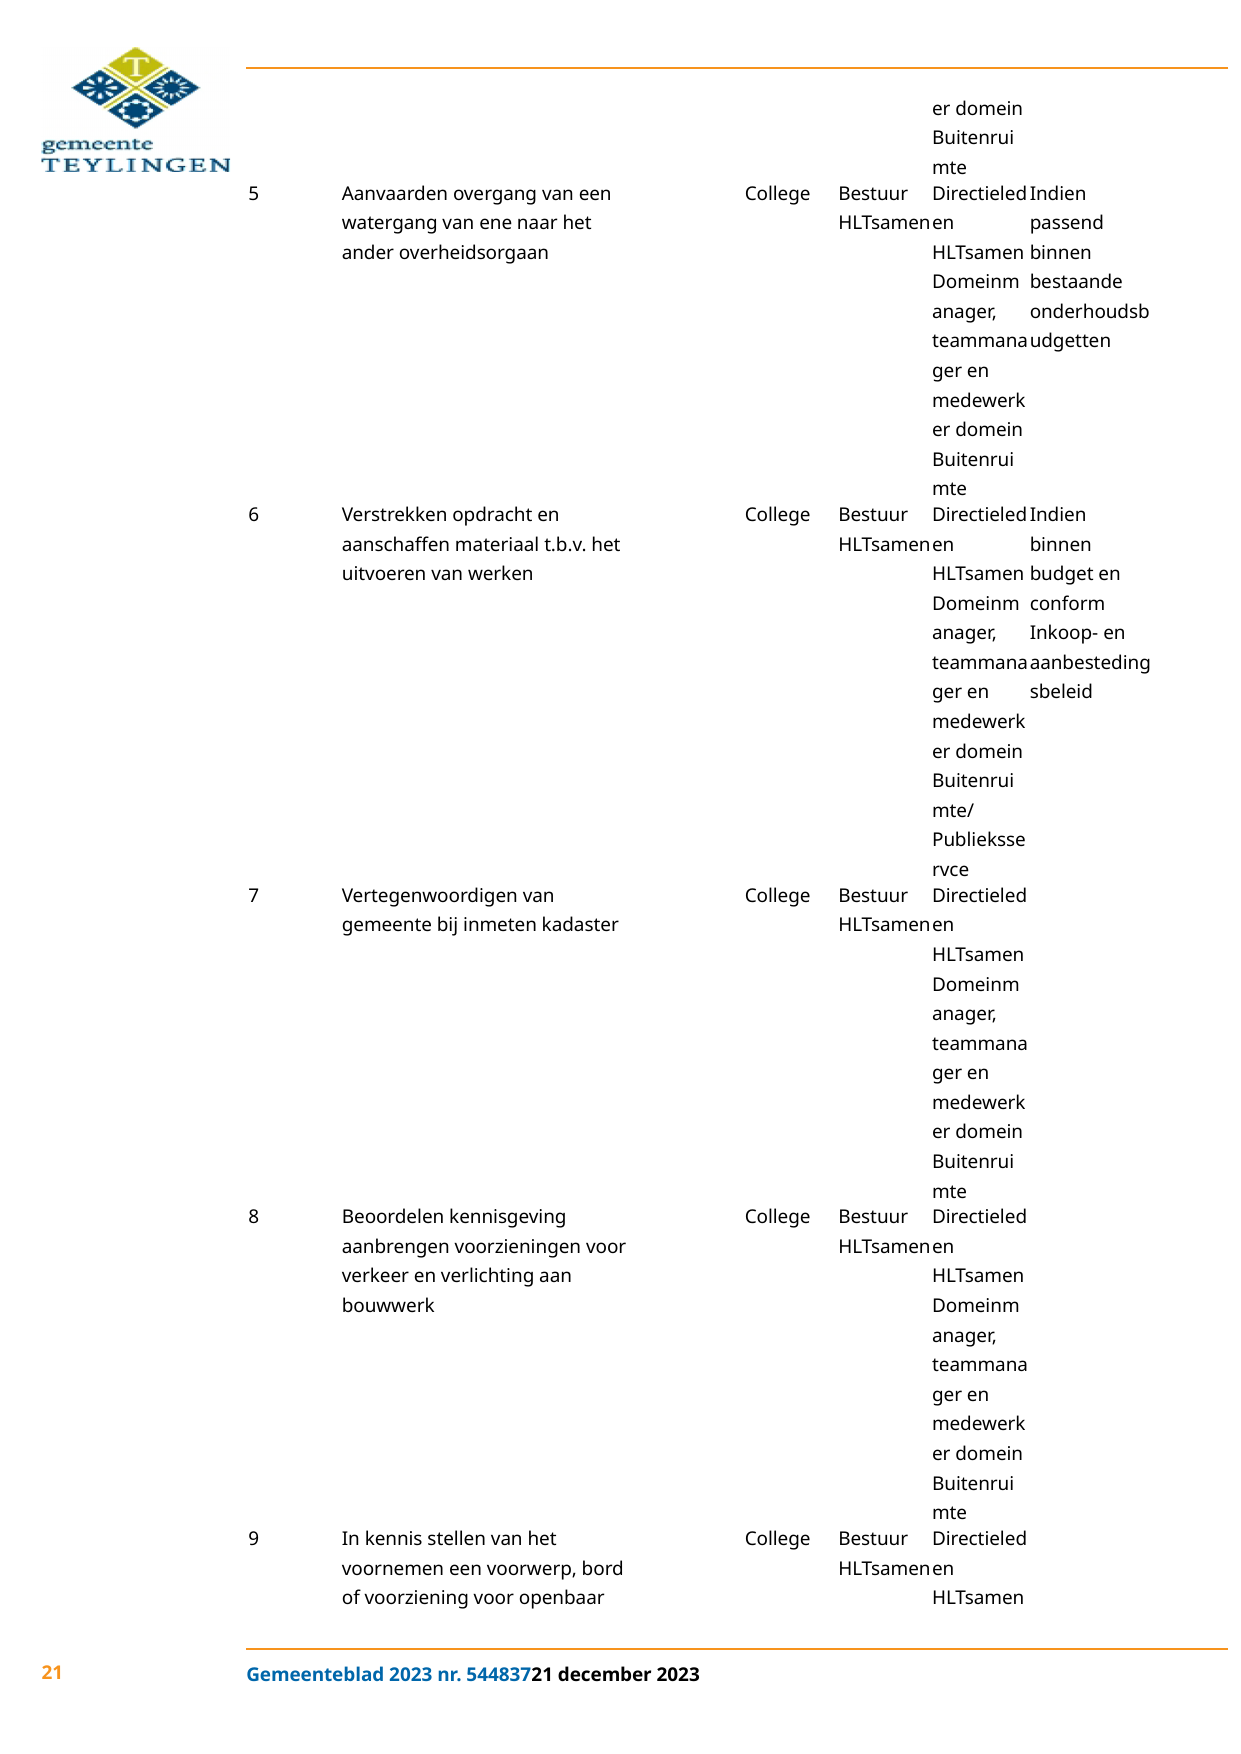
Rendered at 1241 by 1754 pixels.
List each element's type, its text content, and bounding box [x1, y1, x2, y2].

table_cell 6 [248, 501, 342, 882]
table_cell [1030, 882, 1152, 1203]
table_cell Bestuur HLTsamen [838, 180, 932, 501]
table_cell Verstrekken opdracht en aanschaffen materiaal t.b.v. het uitvoeren van werken [342, 501, 635, 882]
table_cell [342, 95, 635, 180]
table_cell [635, 1204, 744, 1525]
table_cell Directieleden HLTsamen Domeinmanager, teammanager en medewerker domein Buitenruimte [932, 882, 1029, 1203]
table_cell Bestuur HLTsamen [838, 882, 932, 1203]
table_cell 7 [248, 882, 342, 1203]
table_cell College [745, 1204, 838, 1525]
table_cell Directieleden HLTsamen [932, 1525, 1029, 1610]
table_cell [635, 180, 744, 501]
table_cell [838, 95, 932, 180]
table_cell College [745, 882, 838, 1203]
table_cell Bestuur HLTsamen [838, 501, 932, 882]
table_cell 5 [248, 180, 342, 501]
table_cell 9 [248, 1525, 342, 1610]
table_cell Vertegenwoordigen van gemeente bij inmeten kadaster [342, 882, 635, 1203]
table_cell [635, 95, 744, 180]
table_cell Indien binnen budget en conform Inkoop- en aanbestedingsbeleid [1030, 501, 1152, 882]
table_cell [1030, 1525, 1152, 1610]
table_cell Beoordelen kennisgeving aanbrengen voorzieningen voor verkeer en verlichting aan bouwwerk [342, 1204, 635, 1525]
table_cell [1030, 1204, 1152, 1525]
table_cell In kennis stellen van het voornemen een voorwerp, bord of voorziening voor openbaar [342, 1525, 635, 1610]
table_cell Bestuur HLTsamen [838, 1525, 932, 1610]
table_cell College [745, 501, 838, 882]
table_cell [1030, 95, 1152, 180]
table_cell Bestuur HLTsamen [838, 1204, 932, 1525]
table_cell [635, 1525, 744, 1610]
table_cell Directieleden HLTsamen Domeinmanager, teammanager en medewerker domein Buitenruimte [932, 1204, 1029, 1525]
table_cell [248, 95, 342, 180]
table_cell Directieleden HLTsamen Domeinmanager, teammanager en medewerker domein Buitenruimte/ Publieksservce [932, 501, 1029, 882]
table_cell [745, 95, 838, 180]
table_cell er domein Buitenruimte [932, 95, 1029, 180]
table_cell Indien passend binnen bestaande onderhoudsbudgetten [1030, 180, 1152, 501]
picture [41, 47, 231, 172]
table_cell College [745, 180, 838, 501]
table_cell 8 [248, 1204, 342, 1525]
table_cell College [745, 1525, 838, 1610]
table_cell Directieleden HLTsamen Domeinmanager, teammanager en medewerker domein Buitenruimte [932, 180, 1029, 501]
table_cell Aanvaarden overgang van een watergang van ene naar het ander overheidsorgaan [342, 180, 635, 501]
table_cell [635, 882, 744, 1203]
table_cell [635, 501, 744, 882]
